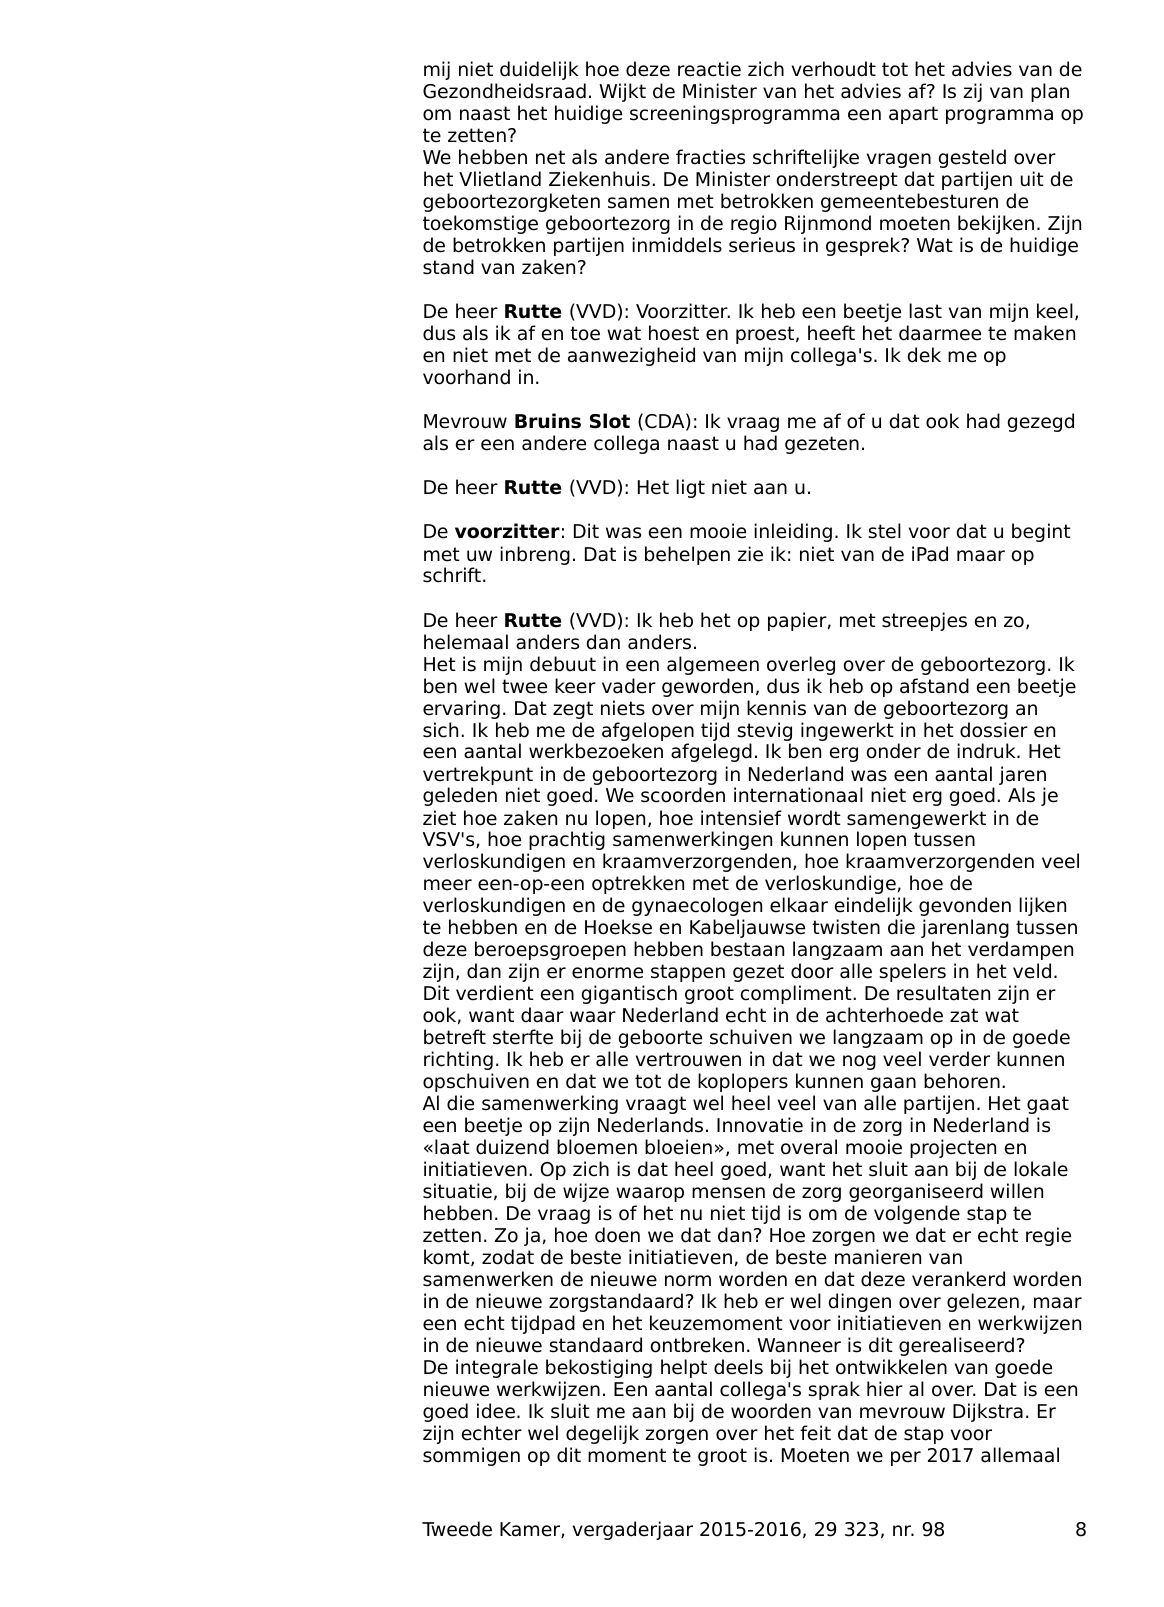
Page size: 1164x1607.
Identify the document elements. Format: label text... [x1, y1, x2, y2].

text De integrale bekostiging helpt deels bij het ontwikkelen van goede nieuwe werkwijzen. Een aantal collega's sprak hier al over. Dat is een goed idee. Ik sluit me aan bij de woorden van mevrouw Dijkstra. Er zijn echter wel degelijk zorgen over het feit dat de stap voor sommigen op dit moment te groot is. Moeten we per 2017 allemaal [422, 1357, 1087, 1467]
text mij niet duidelijk hoe deze reactie zich verhoudt tot het advies van de Gezondheidsraad. Wijkt de Minister van het advies af? Is zij van plan om naast het huidige screeningsprogramma een apart programma op te zetten? [422, 59, 1087, 147]
text Al die samenwerking vraagt wel heel veel van alle partijen. Het gaat een beetje op zijn Nederlands. Innovatie in de zorg in Nederland is «laat duizend bloemen bloeien», met overal mooie projecten en initiatieven. Op zich is dat heel goed, want het sluit aan bij de lokale situatie, bij de wijze waarop mensen de zorg georganiseerd willen hebben. De vraag is of het nu niet tijd is om de volgende stap te zetten. Zo ja, hoe doen we dat dan? Hoe zorgen we dat er echt regie komt, zodat de beste initiatieven, de beste manieren van samenwerken de nieuwe norm worden en dat deze verankerd worden in de nieuwe zorgstandaard? Ik heb er wel dingen over gelezen, maar een echt tijdpad en het keuzemoment voor initiatieven en werkwijzen in de nieuwe standaard ontbreken. Wanneer is dit gerealiseerd? [422, 1093, 1087, 1357]
text Mevrouw Bruins Slot (CDA): Ik vraag me af of u dat ook had gezegd als er een andere collega naast u had gezeten. [422, 411, 1087, 455]
text We hebben net als andere fracties schriftelijke vragen gesteld over het Vlietland Ziekenhuis. De Minister onderstreept dat partijen uit de geboortezorgketen samen met betrokken gemeentebesturen de toekomstige geboortezorg in de regio Rijnmond moeten bekijken. Zijn de betrokken partijen inmiddels serieus in gesprek? Wat is de huidige stand van zaken? [422, 147, 1087, 279]
text De voorzitter: Dit was een mooie inleiding. Ik stel voor dat u begint met uw inbreng. Dat is behelpen zie ik: niet van de iPad maar op schrift. [422, 521, 1087, 587]
text De heer Rutte (VVD): Ik heb het op papier, met streepjes en zo, helemaal anders dan anders. [422, 609, 1087, 653]
text Het is mijn debuut in een algemeen overleg over de geboortezorg. Ik ben wel twee keer vader geworden, dus ik heb op afstand een beetje ervaring. Dat zegt niets over mijn kennis van de geboortezorg an sich. Ik heb me de afgelopen tijd stevig ingewerkt in het dossier en een aantal werkbezoeken afgelegd. Ik ben erg onder de indruk. Het vertrekpunt in de geboortezorg in Nederland was een aantal jaren geleden niet goed. We scoorden internationaal niet erg goed. Als je ziet hoe zaken nu lopen, hoe intensief wordt samengewerkt in de VSV's, hoe prachtig samenwerkingen kunnen lopen tussen verloskundigen en kraamverzorgenden, hoe kraamverzorgenden veel meer een-op-een optrekken met de verloskundige, hoe de verloskundigen en de gynaecologen elkaar eindelijk gevonden lijken te hebben en de Hoekse en Kabeljauwse twisten die jarenlang tussen deze beroepsgroepen hebben bestaan langzaam aan het verdampen zijn, dan zijn er enorme stappen gezet door alle spelers in het veld. Dit verdient een gigantisch groot compliment. De resultaten zijn er ook, want daar waar Nederland echt in de achterhoede zat wat betreft sterfte bij de geboorte schuiven we langzaam op in de goede richting. Ik heb er alle vertrouwen in dat we nog veel verder kunnen opschuiven en dat we tot de koplopers kunnen gaan behoren. [422, 653, 1087, 1093]
text De heer Rutte (VVD): Voorzitter. Ik heb een beetje last van mijn keel, dus als ik af en toe wat hoest en proest, heeft het daarmee te maken en niet met de aanwezigheid van mijn collega's. Ik dek me op voorhand in. [422, 301, 1087, 389]
text De heer Rutte (VVD): Het ligt niet aan u. [422, 477, 1087, 499]
